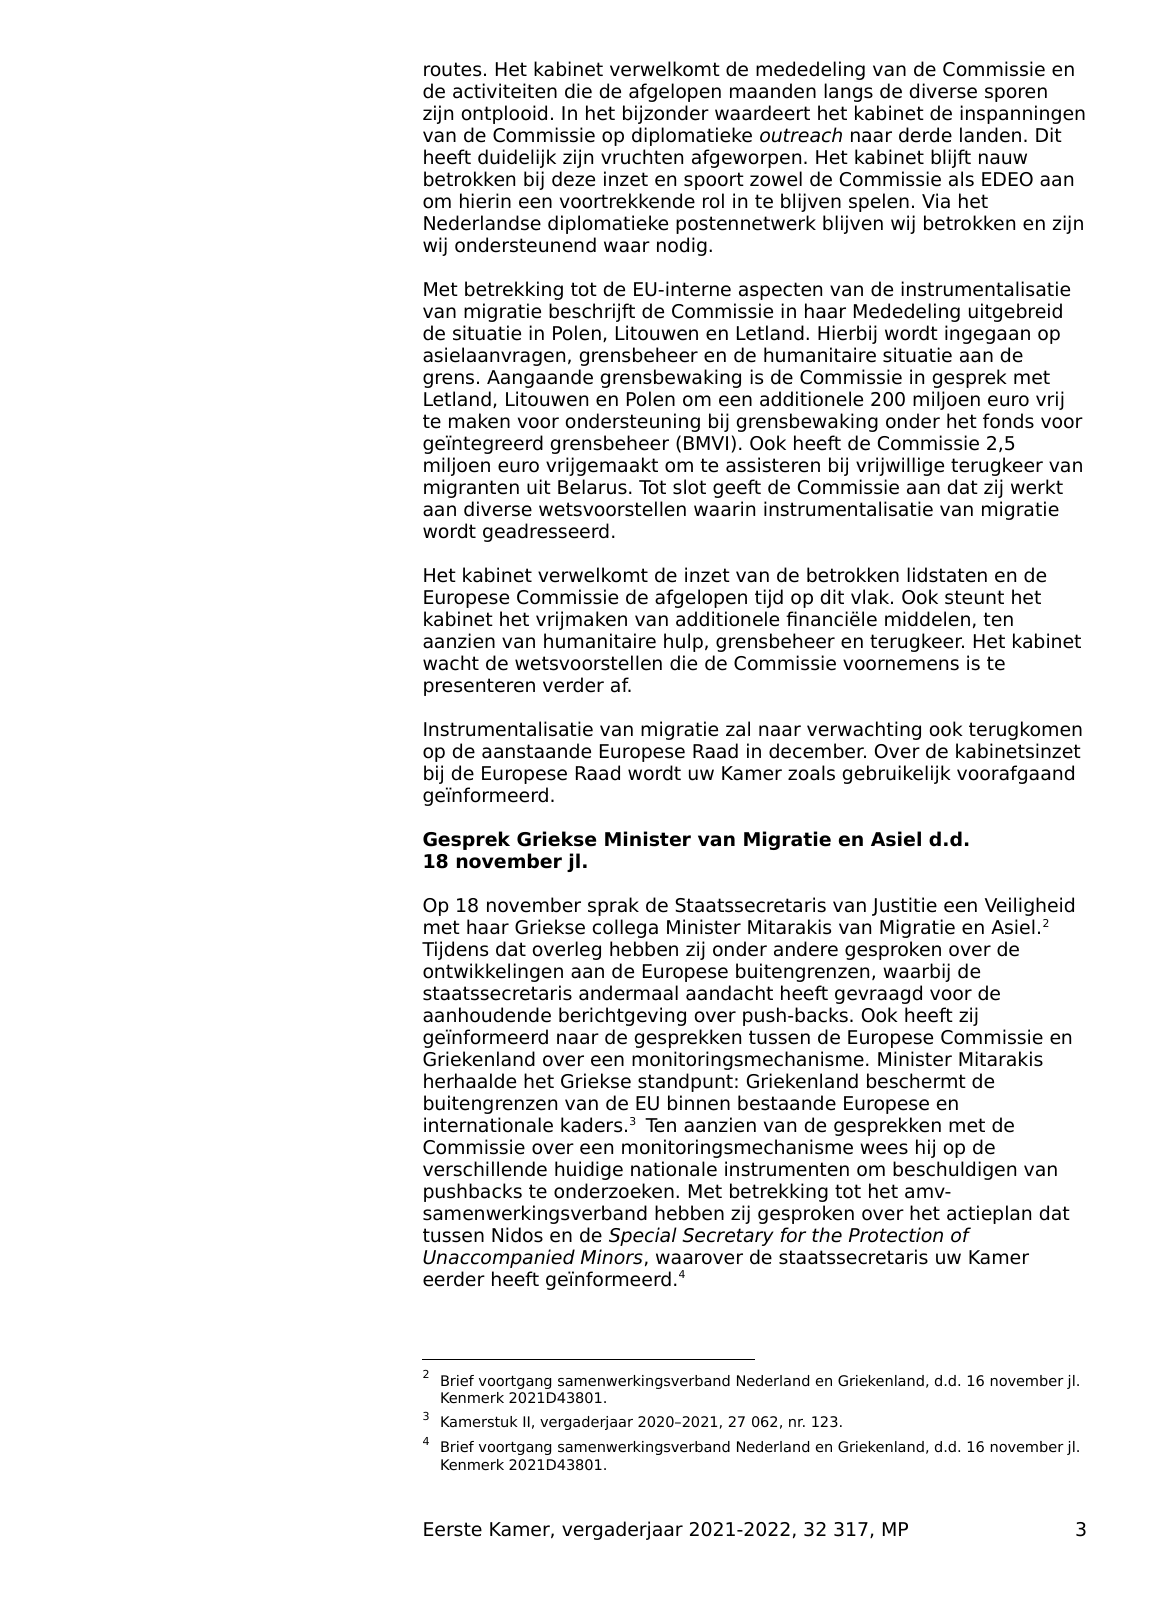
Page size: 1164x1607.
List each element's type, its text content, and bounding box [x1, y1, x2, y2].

text Brief voortgang samenwerkingsverband Nederland en Griekenland, d.d. 16 november jl. Kenmerk 2021D43801. [422, 1368, 1087, 1407]
text Brief voortgang samenwerkingsverband Nederland en Griekenland, d.d. 16 november jl. Kenmerk 2021D43801. [422, 1435, 1087, 1474]
text Instrumentalisatie van migratie zal naar verwachting ook terugkomen op de aanstaande Europese Raad in december. Over de kabinetsinzet bij de Europese Raad wordt uw Kamer zoals gebruikelijk voorafgaand geïnformeerd. [422, 719, 1087, 807]
text routes. Het kabinet verwelkomt de mededeling van de Commissie en de activiteiten die de afgelopen maanden langs de diverse sporen zijn ontplooid. In het bijzonder waardeert het kabinet de inspanningen van de Commissie op diplomatieke outreach naar derde landen. Dit heeft duidelijk zijn vruchten afgeworpen. Het kabinet blijft nauw betrokken bij deze inzet en spoort zowel de Commissie als EDEO aan om hierin een voortrekkende rol in te blijven spelen. Via het Nederlandse diplomatieke postennetwerk blijven wij betrokken en zijn wij ondersteunend waar nodig. [422, 59, 1087, 257]
text Het kabinet verwelkomt de inzet van de betrokken lidstaten en de Europese Commissie de afgelopen tijd op dit vlak. Ook steunt het kabinet het vrijmaken van additionele financiële middelen, ten aanzien van humanitaire hulp, grensbeheer en terugkeer. Het kabinet wacht de wetsvoorstellen die de Commissie voornemens is te presenteren verder af. [422, 565, 1087, 697]
text Met betrekking tot de EU-interne aspecten van de instrumentalisatie van migratie beschrijft de Commissie in haar Mededeling uitgebreid de situatie in Polen, Litouwen en Letland. Hierbij wordt ingegaan op asielaanvragen, grensbeheer en de humanitaire situatie aan de grens. Aangaande grensbewaking is de Commissie in gesprek met Letland, Litouwen en Polen om een additionele 200 miljoen euro vrij te maken voor ondersteuning bij grensbewaking onder het fonds voor geïntegreerd grensbeheer (BMVI). Ook heeft de Commissie 2,5 miljoen euro vrijgemaakt om te assisteren bij vrijwillige terugkeer van migranten uit Belarus. Tot slot geeft de Commissie aan dat zij werkt aan diverse wetsvoorstellen waarin instrumentalisatie van migratie wordt geadresseerd. [422, 279, 1087, 543]
text Kamerstuk II, vergaderjaar 2020–2021, 27 062, nr. 123. [422, 1410, 1087, 1432]
text Op 18 november sprak de Staatssecretaris van Justitie een Veiligheid met haar Griekse collega Minister Mitarakis van Migratie en Asiel. Tijdens dat overleg hebben zij onder andere gesproken over de ontwikkelingen aan de Europese buitengrenzen, waarbij de staatssecretaris andermaal aandacht heeft gevraagd voor de aanhoudende berichtgeving over push-backs. Ook heeft zij geïnformeerd naar de gesprekken tussen de Europese Commissie en Griekenland over een monitoringsmechanisme. Minister Mitarakis herhaalde het Griekse standpunt: Griekenland beschermt de buitengrenzen van de EU binnen bestaande Europese en internationale kaders. Ten aanzien van de gesprekken met de Commissie over een monitoringsmechanisme wees hij op de verschillende huidige nationale instrumenten om beschuldigen van pushbacks te onderzoeken. Met betrekking tot het amv-samenwerkingsverband hebben zij gesproken over het actieplan dat tussen Nidos en de Special Secretary for the Protection of Unaccompanied Minors, waarover de staatssecretaris uw Kamer eerder heeft geïnformeerd. [422, 895, 1087, 1291]
subtitle Gesprek Griekse Minister van Migratie en Asiel d.d. 18 november jl. [422, 829, 1087, 873]
